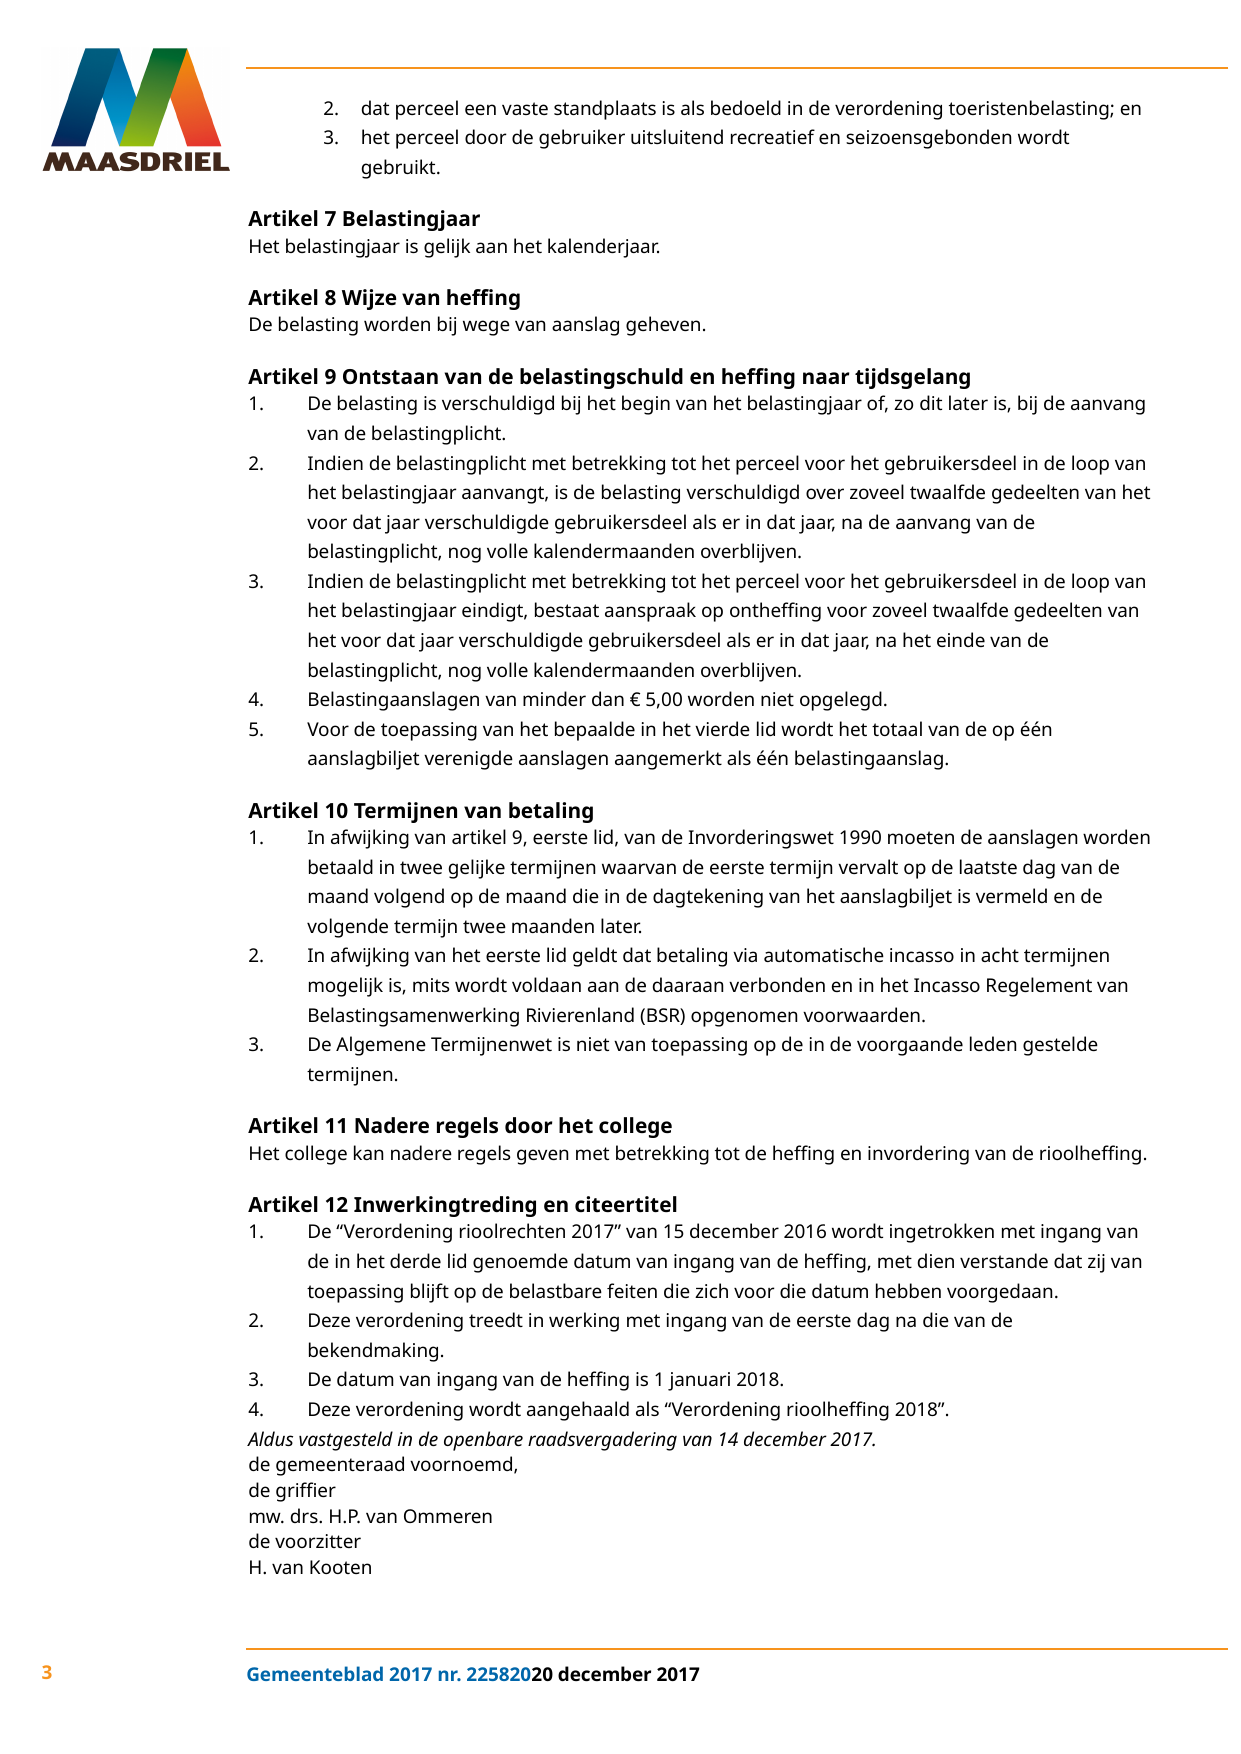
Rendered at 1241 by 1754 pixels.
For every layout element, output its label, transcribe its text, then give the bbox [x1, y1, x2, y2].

text Artikel 7 Belastingjaar [248, 204, 1152, 233]
text Aldus vastgesteld in de openbare raadsvergadering van 14 december 2017. [248, 1426, 1152, 1452]
picture [41, 47, 231, 172]
text Het college kan nadere regels geven met betrekking tot de heffing en invordering van de rioolheffing. [248, 1140, 1152, 1166]
text De belasting worden bij wege van aanslag geheven. [248, 312, 1152, 337]
text Artikel 9 Ontstaan van de belastingschuld en heffing naar tijdsgelang [248, 362, 1152, 391]
list Voor de toepassing van het bepaalde in het vierde lid wordt het totaal van de op één aanslagbiljet verenigde aanslagen aangemerkt als één belastingaanslag. [248, 716, 1152, 771]
list dat perceel een vaste standplaats is als bedoeld in de verordening toeristenbelasting; en [323, 95, 1152, 121]
list De belasting is verschuldigd bij het begin van het belastingjaar of, zo dit later is, bij de aanvang van de belastingplicht. [248, 391, 1152, 446]
list het perceel door de gebruiker uitsluitend recreatief en seizoensgebonden wordt gebruikt. [323, 124, 1152, 180]
text Artikel 8 Wijze van heffing [248, 283, 1152, 312]
list Indien de belastingplicht met betrekking tot het perceel voor het gebruikersdeel in de loop van het belastingjaar eindigt, bestaat aanspraak op ontheffing voor zoveel twaalfde gedeelten van het voor dat jaar verschuldigde gebruikersdeel als er in dat jaar, na het einde van de belastingplicht, nog volle kalendermaanden overblijven. [248, 568, 1152, 682]
text de gemeenteraad voornoemd, [248, 1452, 1152, 1477]
text de voorzitter [248, 1529, 1152, 1554]
text mw. drs. H.P. van Ommeren [248, 1503, 1152, 1529]
list De Algemene Termijnenwet is niet van toepassing op de in de voorgaande leden gestelde termijnen. [248, 1031, 1152, 1087]
list In afwijking van artikel 9, eerste lid, van de Invorderingswet 1990 moeten de aanslagen worden betaald in twee gelijke termijnen waarvan de eerste termijn vervalt op de laatste dag van de maand volgend op de maand die in de dagtekening van het aanslagbiljet is vermeld en de volgende termijn twee maanden later. [248, 824, 1152, 939]
text Artikel 11 Nadere regels door het college [248, 1111, 1152, 1140]
text Artikel 10 Termijnen van betaling [248, 796, 1152, 824]
list De datum van ingang van de heffing is 1 januari 2018. [248, 1367, 1152, 1392]
list Deze verordening wordt aangehaald als “Verordening rioolheffing 2018”. [248, 1396, 1152, 1422]
list Belastingaanslagen van minder dan € 5,00 worden niet opgelegd. [248, 686, 1152, 712]
list De “Verordening rioolrechten 2017” van 15 december 2016 wordt ingetrokken met ingang van de in het derde lid genoemde datum van ingang van de heffing, met dien verstande dat zij van toepassing blijft op de belastbare feiten die zich voor die datum hebben voorgedaan. [248, 1219, 1152, 1304]
list In afwijking van het eerste lid geldt dat betaling via automatische incasso in acht termijnen mogelijk is, mits wordt voldaan aan de daaraan verbonden en in het Incasso Regelement van Belastingsamenwerking Rivierenland (BSR) opgenomen voorwaarden. [248, 943, 1152, 1028]
list Deze verordening treedt in werking met ingang van de eerste dag na die van de bekendmaking. [248, 1307, 1152, 1363]
list Indien de belastingplicht met betrekking tot het perceel voor het gebruikersdeel in de loop van het belastingjaar aanvangt, is de belasting verschuldigd over zoveel twaalfde gedeelten van het voor dat jaar verschuldigde gebruikersdeel als er in dat jaar, na de aanvang van de belastingplicht, nog volle kalendermaanden overblijven. [248, 450, 1152, 564]
text Het belastingjaar is gelijk aan het kalenderjaar. [248, 233, 1152, 258]
text Artikel 12 Inwerkingtreding en citeertitel [248, 1190, 1152, 1219]
text de griffier [248, 1477, 1152, 1503]
text H. van Kooten [248, 1554, 1152, 1580]
